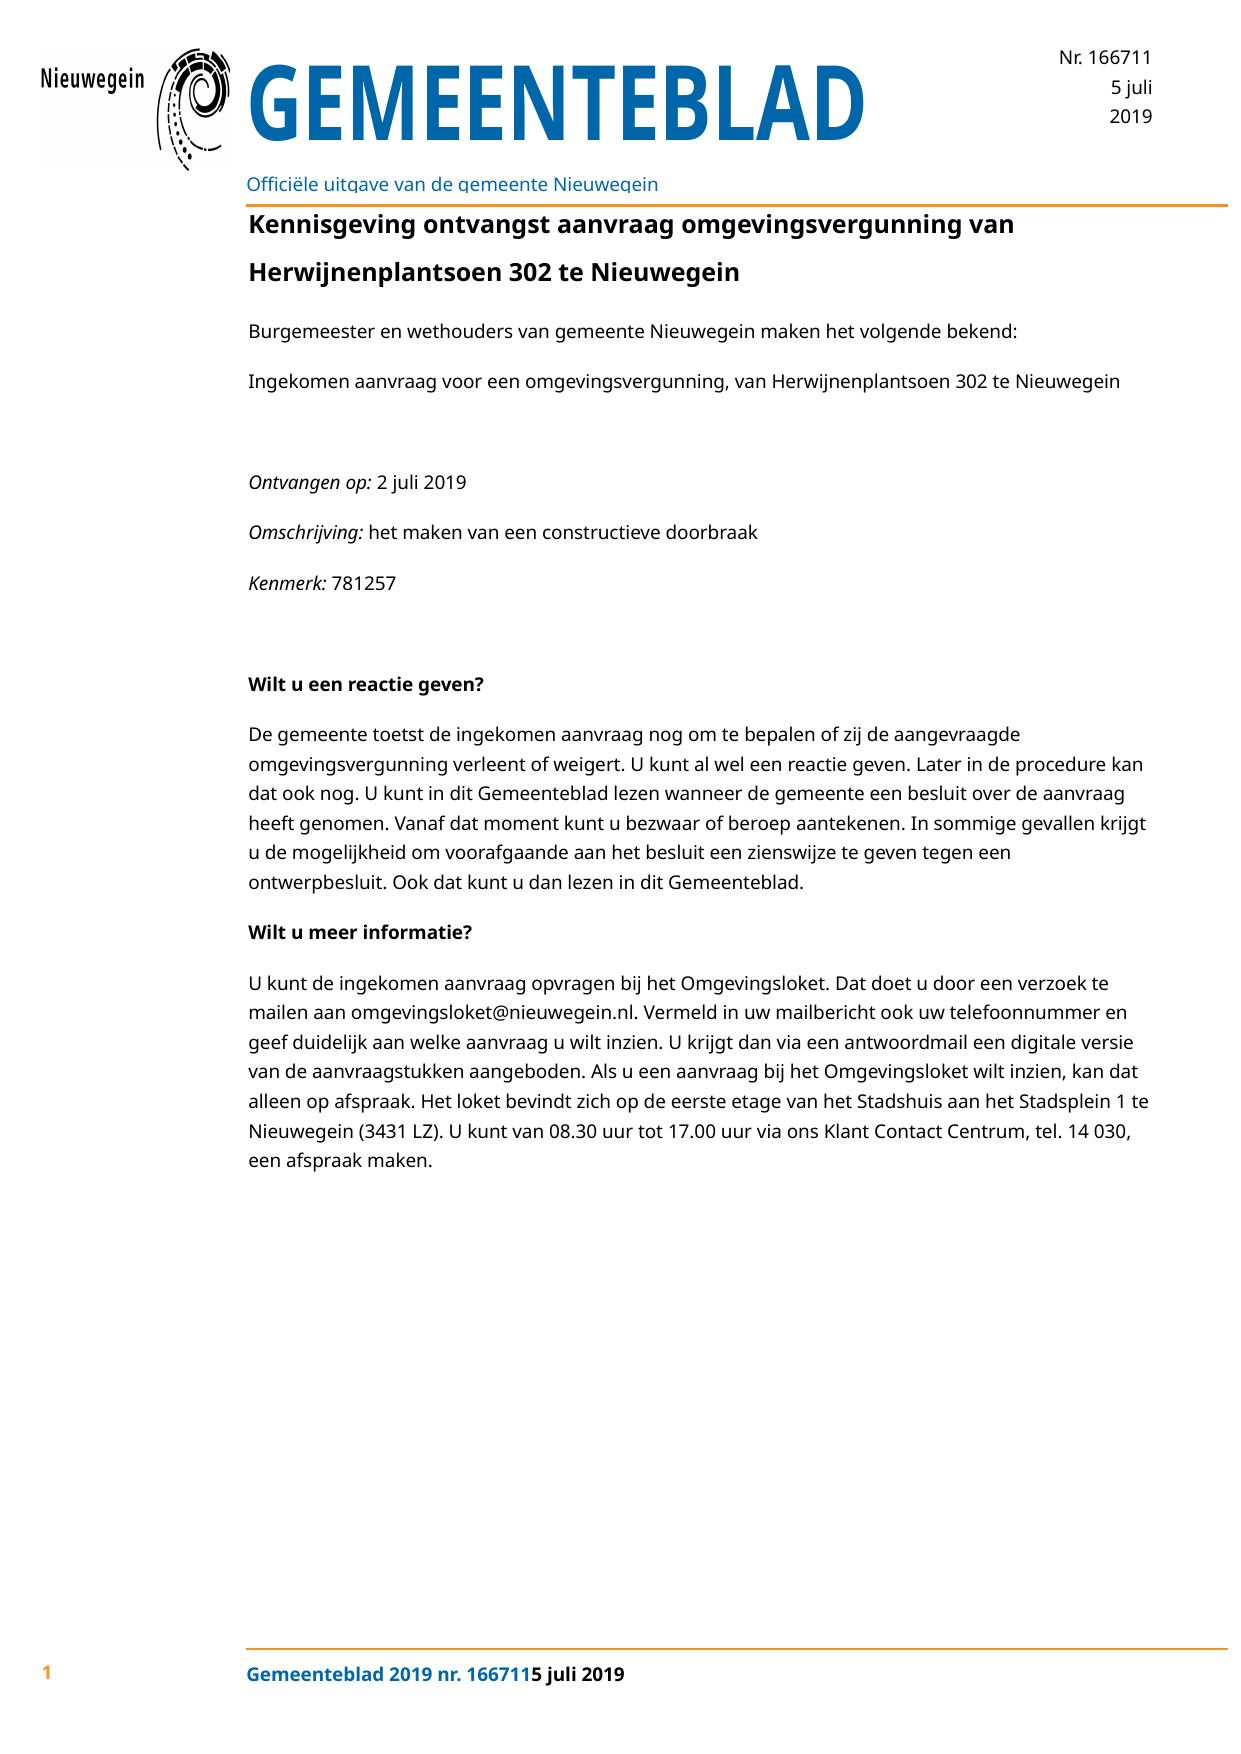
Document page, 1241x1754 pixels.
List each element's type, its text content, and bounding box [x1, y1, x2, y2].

text Burgemeester en wethouders van gemeente Nieuwegein maken het volgende bekend: [248, 318, 1152, 344]
text Wilt u een reactie geven? [248, 671, 1152, 697]
text Ontvangen op: 2 juli 2019 [248, 469, 1152, 495]
text Wilt u meer informatie? [248, 919, 1152, 945]
text U kunt de ingekomen aanvraag opvragen bij het Omgevingsloket. Dat doet u door een verzoek te mailen aan omgevingsloket@nieuwegein.nl. Vermeld in uw mailbericht ook uw telefoonnummer en geef duidelijk aan welke aanvraag u wilt inzien. U krijgt dan via een antwoordmail een digitale versie van de aanvraagstukken aangeboden. Als u een aanvraag bij het Omgevingsloket wilt inzien, kan dat alleen op afspraak. Het loket bevindt zich op de eerste etage van het Stadshuis aan het Stadsplein 1 te Nieuwegein (3431 LZ). U kunt van 08.30 uur tot 17.00 uur via ons Klant Contact Centrum, tel. 14 030, een afspraak maken. [248, 970, 1152, 1173]
text De gemeente toetst de ingekomen aanvraag nog om te bepalen of zij de aangevraagde omgevingsvergunning verleent of weigert. U kunt al wel een reactie geven. Later in de procedure kan dat ook nog. U kunt in dit Gemeenteblad lezen wanneer de gemeente een besluit over de aanvraag heeft genomen. Vanaf dat moment kunt u bezwaar of beroep aantekenen. In sommige gevallen krijgt u de mogelijkheid om voorafgaande aan het besluit een zienswijze te geven tegen een ontwerpbesluit. Ook dat kunt u dan lezen in dit Gemeenteblad. [248, 721, 1152, 895]
text Ingekomen aanvraag voor een omgevingsvergunning, van Herwijnenplantsoen 302 te Nieuwegein [248, 368, 1152, 394]
text Kenmerk: 781257 [248, 570, 1152, 596]
text Omschrijving: het maken van een constructieve doorbraak [248, 519, 1152, 545]
picture [41, 47, 231, 172]
text Kennisgeving ontvangst aanvraag omgevingsvergunning van Herwijnenplantsoen 302 te Nieuwegein [248, 207, 1152, 288]
